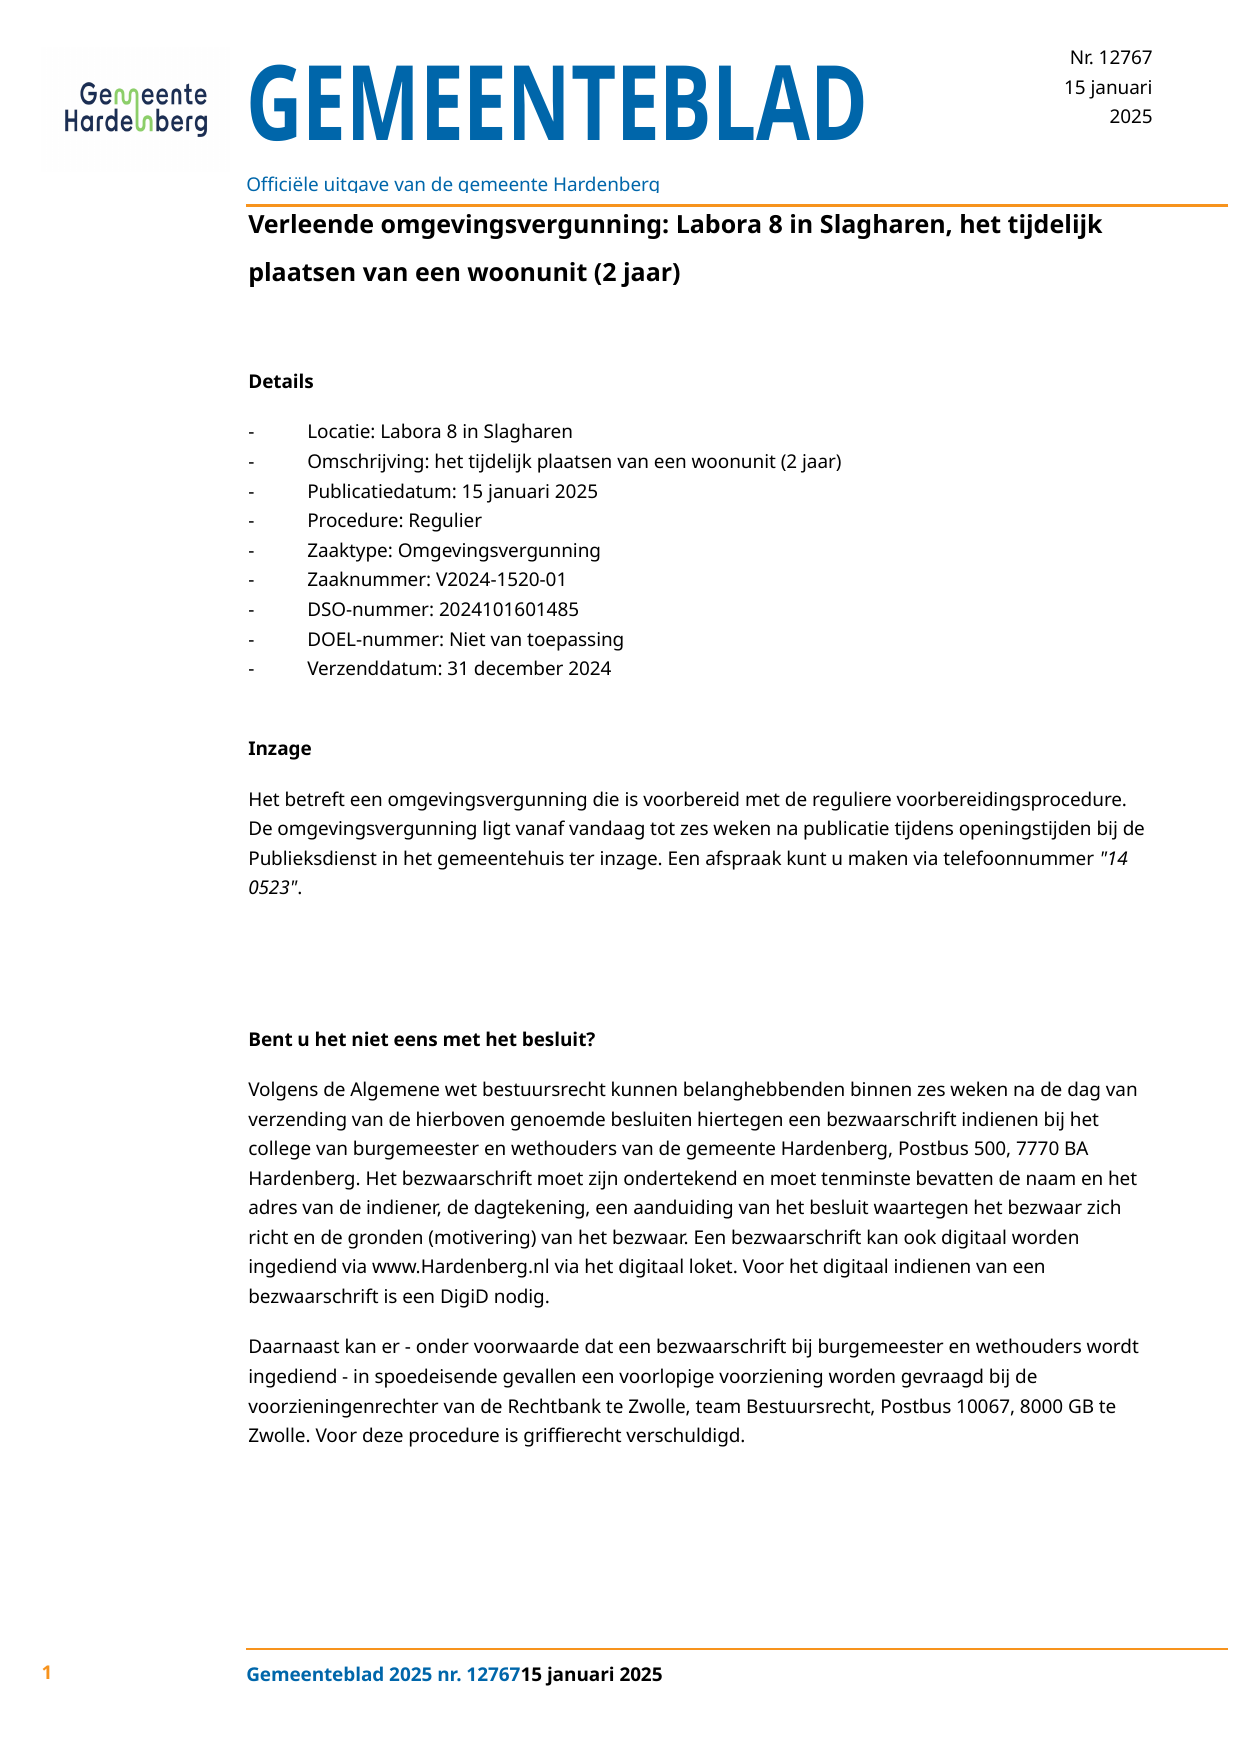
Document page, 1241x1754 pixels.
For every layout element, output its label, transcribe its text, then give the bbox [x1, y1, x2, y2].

list Publicatiedatum: 15 januari 2025 [248, 478, 1152, 504]
text Volgens de Algemene wet bestuursrecht kunnen belanghebbenden binnen zes weken na de dag van verzending van de hierboven genoemde besluiten hiertegen een bezwaarschrift indienen bij het college van burgemeester en wethouders van de gemeente Hardenberg, Postbus 500, 7770 BA Hardenberg. Het bezwaarschrift moet zijn ondertekend en moet tenminste bevatten de naam en het adres van de indiener, de dagtekening, een aanduiding van het besluit waartegen het bezwaar zich richt en de gronden (motivering) van het bezwaar. Een bezwaarschrift kan ook digitaal worden ingediend via www.Hardenberg.nl via het digitaal loket. Voor het digitaal indienen van een bezwaarschrift is een DigiD nodig. [248, 1076, 1152, 1309]
list Omschrijving: het tijdelijk plaatsen van een woonunit (2 jaar) [248, 448, 1152, 474]
text Details [248, 368, 1152, 394]
text Daarnaast kan er - onder voorwaarde dat een bezwaarschrift bij burgemeester en wethouders wordt ingediend - in spoedeisende gevallen een voorlopige voorziening worden gevraagd bij de voorzieningenrechter van de Rechtbank te Zwolle, team Bestuursrecht, Postbus 10067, 8000 GB te Zwolle. Voor deze procedure is griffierecht verschuldigd. [248, 1334, 1152, 1448]
text Het betreft een omgevingsvergunning die is voorbereid met de reguliere voorbereidingsprocedure. De omgevingsvergunning ligt vanaf vandaag tot zes weken na publicatie tijdens openingstijden bij de Publieksdienst in het gemeentehuis ter inzage. Een afspraak kunt u maken via telefoonnummer "14 0523". [248, 786, 1152, 900]
text Inzage [248, 735, 1152, 761]
picture [41, 47, 231, 172]
list DOEL-nummer: Niet van toepassing [248, 626, 1152, 652]
list Zaaktype: Omgevingsvergunning [248, 537, 1152, 563]
text Verleende omgevingsvergunning: Labora 8 in Slagharen, het tijdelijk plaatsen van een woonunit (2 jaar) [248, 207, 1152, 288]
list Locatie: Labora 8 in Slagharen [248, 419, 1152, 444]
list Zaaknummer: V2024-1520-01 [248, 567, 1152, 592]
text Bent u het niet eens met het besluit? [248, 1026, 1152, 1052]
list Procedure: Regulier [248, 507, 1152, 533]
list Verzenddatum: 31 december 2024 [248, 655, 1152, 681]
list DSO-nummer: 2024101601485 [248, 596, 1152, 622]
